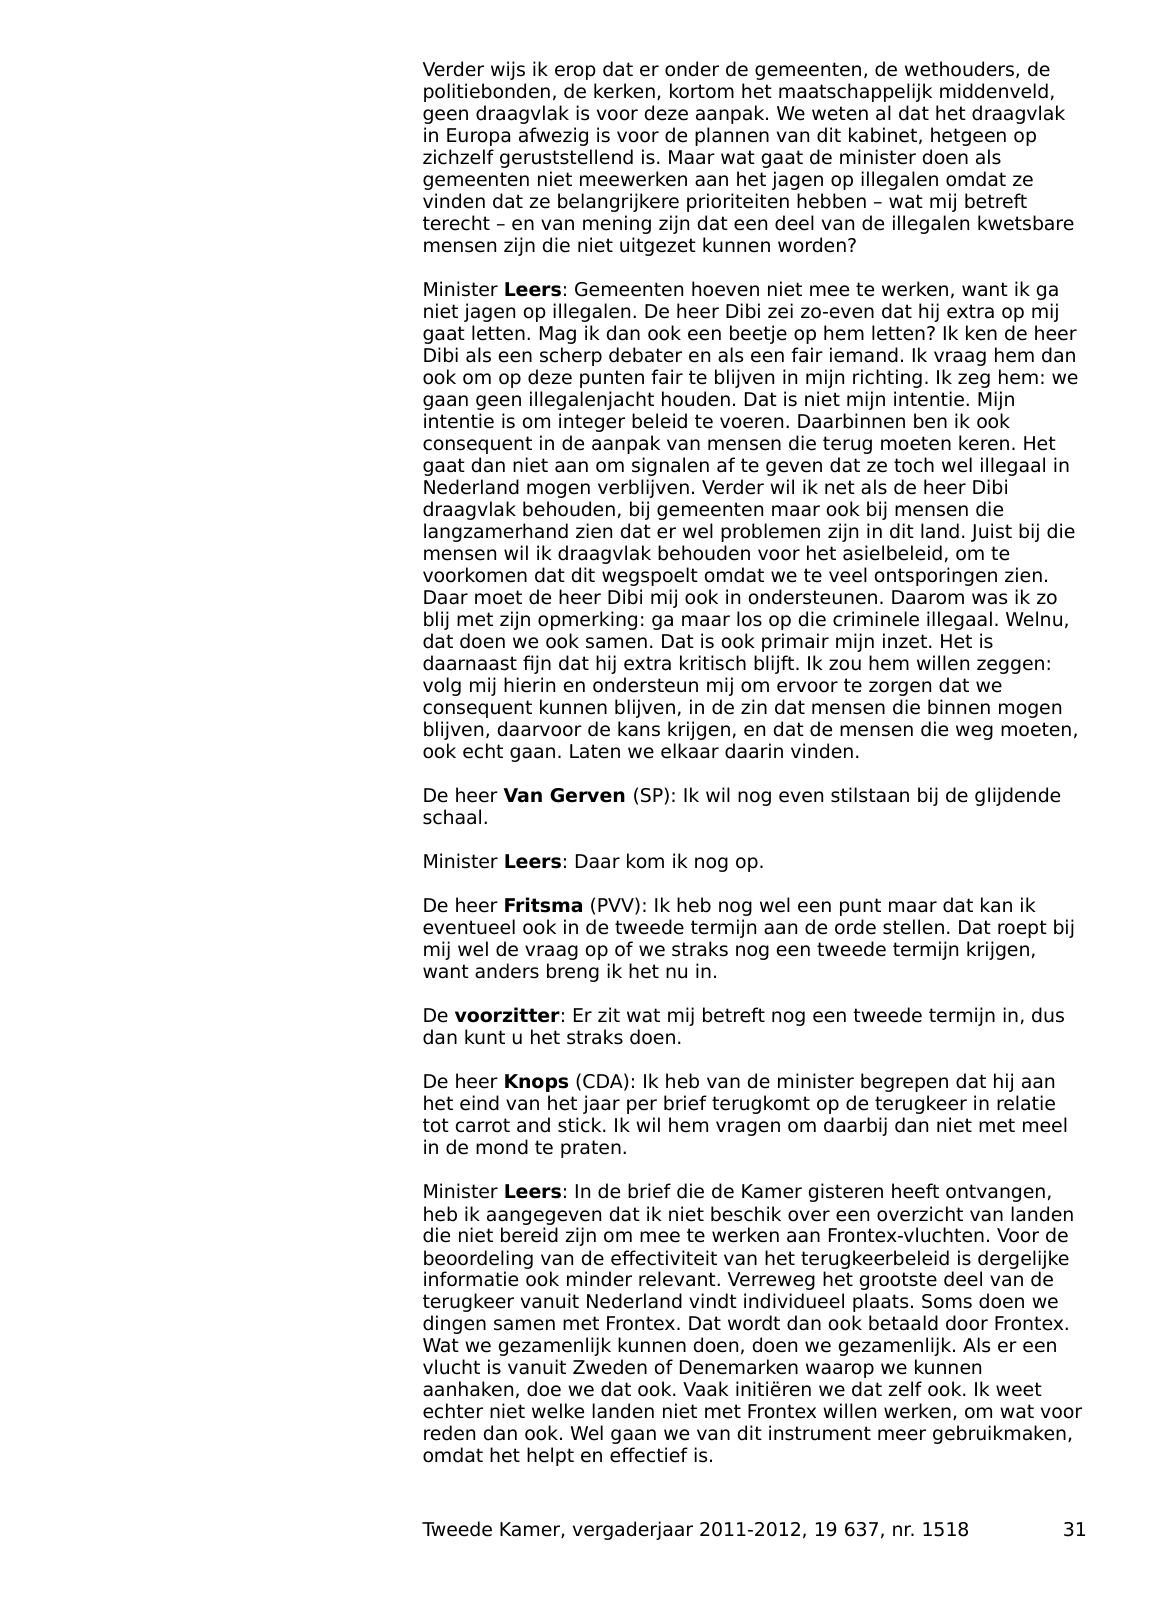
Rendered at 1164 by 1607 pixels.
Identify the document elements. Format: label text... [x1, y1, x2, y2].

text De heer Fritsma (PVV): Ik heb nog wel een punt maar dat kan ik eventueel ook in de tweede termijn aan de orde stellen. Dat roept bij mij wel de vraag op of we straks nog een tweede termijn krijgen, want anders breng ik het nu in. [422, 895, 1087, 983]
text Minister Leers: Daar kom ik nog op. [422, 851, 1087, 873]
text Minister Leers: Gemeenten hoeven niet mee te werken, want ik ga niet jagen op illegalen. De heer Dibi zei zo-even dat hij extra op mij gaat letten. Mag ik dan ook een beetje op hem letten? Ik ken de heer Dibi als een scherp debater en als een fair iemand. Ik vraag hem dan ook om op deze punten fair te blijven in mijn richting. Ik zeg hem: we gaan geen illegalenjacht houden. Dat is niet mijn intentie. Mijn intentie is om integer beleid te voeren. Daarbinnen ben ik ook consequent in de aanpak van mensen die terug moeten keren. Het gaat dan niet aan om signalen af te geven dat ze toch wel illegaal in Nederland mogen verblijven. Verder wil ik net als de heer Dibi draagvlak behouden, bij gemeenten maar ook bij mensen die langzamerhand zien dat er wel problemen zijn in dit land. Juist bij die mensen wil ik draagvlak behouden voor het asielbeleid, om te voorkomen dat dit wegspoelt omdat we te veel ontsporingen zien. Daar moet de heer Dibi mij ook in ondersteunen. Daarom was ik zo blij met zijn opmerking: ga maar los op die criminele illegaal. Welnu, dat doen we ook samen. Dat is ook primair mijn inzet. Het is daarnaast fijn dat hij extra kritisch blijft. Ik zou hem willen zeggen: volg mij hierin en ondersteun mij om ervoor te zorgen dat we consequent kunnen blijven, in de zin dat mensen die binnen mogen blijven, daarvoor de kans krijgen, en dat de mensen die weg moeten, ook echt gaan. Laten we elkaar daarin vinden. [422, 279, 1087, 763]
text Minister Leers: In de brief die de Kamer gisteren heeft ontvangen, heb ik aangegeven dat ik niet beschik over een overzicht van landen die niet bereid zijn om mee te werken aan Frontex-vluchten. Voor de beoordeling van de effectiviteit van het terugkeerbeleid is dergelijke informatie ook minder relevant. Verreweg het grootste deel van de terugkeer vanuit Nederland vindt individueel plaats. Soms doen we dingen samen met Frontex. Dat wordt dan ook betaald door Frontex. Wat we gezamenlijk kunnen doen, doen we gezamenlijk. Als er een vlucht is vanuit Zweden of Denemarken waarop we kunnen aanhaken, doe we dat ook. Vaak initiëren we dat zelf ook. Ik weet echter niet welke landen niet met Frontex willen werken, om wat voor reden dan ook. Wel gaan we van dit instrument meer gebruikmaken, omdat het helpt en effectief is. [422, 1181, 1087, 1467]
text De voorzitter: Er zit wat mij betreft nog een tweede termijn in, dus dan kunt u het straks doen. [422, 1005, 1087, 1049]
text De heer Van Gerven (SP): Ik wil nog even stilstaan bij de glijdende schaal. [422, 785, 1087, 829]
text De heer Knops (CDA): Ik heb van de minister begrepen dat hij aan het eind van het jaar per brief terugkomt op de terugkeer in relatie tot carrot and stick. Ik wil hem vragen om daarbij dan niet met meel in de mond te praten. [422, 1071, 1087, 1159]
text Verder wijs ik erop dat er onder de gemeenten, de wethouders, de politiebonden, de kerken, kortom het maatschappelijk middenveld, geen draagvlak is voor deze aanpak. We weten al dat het draagvlak in Europa afwezig is voor de plannen van dit kabinet, hetgeen op zichzelf geruststellend is. Maar wat gaat de minister doen als gemeenten niet meewerken aan het jagen op illegalen omdat ze vinden dat ze belangrijkere prioriteiten hebben – wat mij betreft terecht – en van mening zijn dat een deel van de illegalen kwetsbare mensen zijn die niet uitgezet kunnen worden? [422, 59, 1087, 257]
